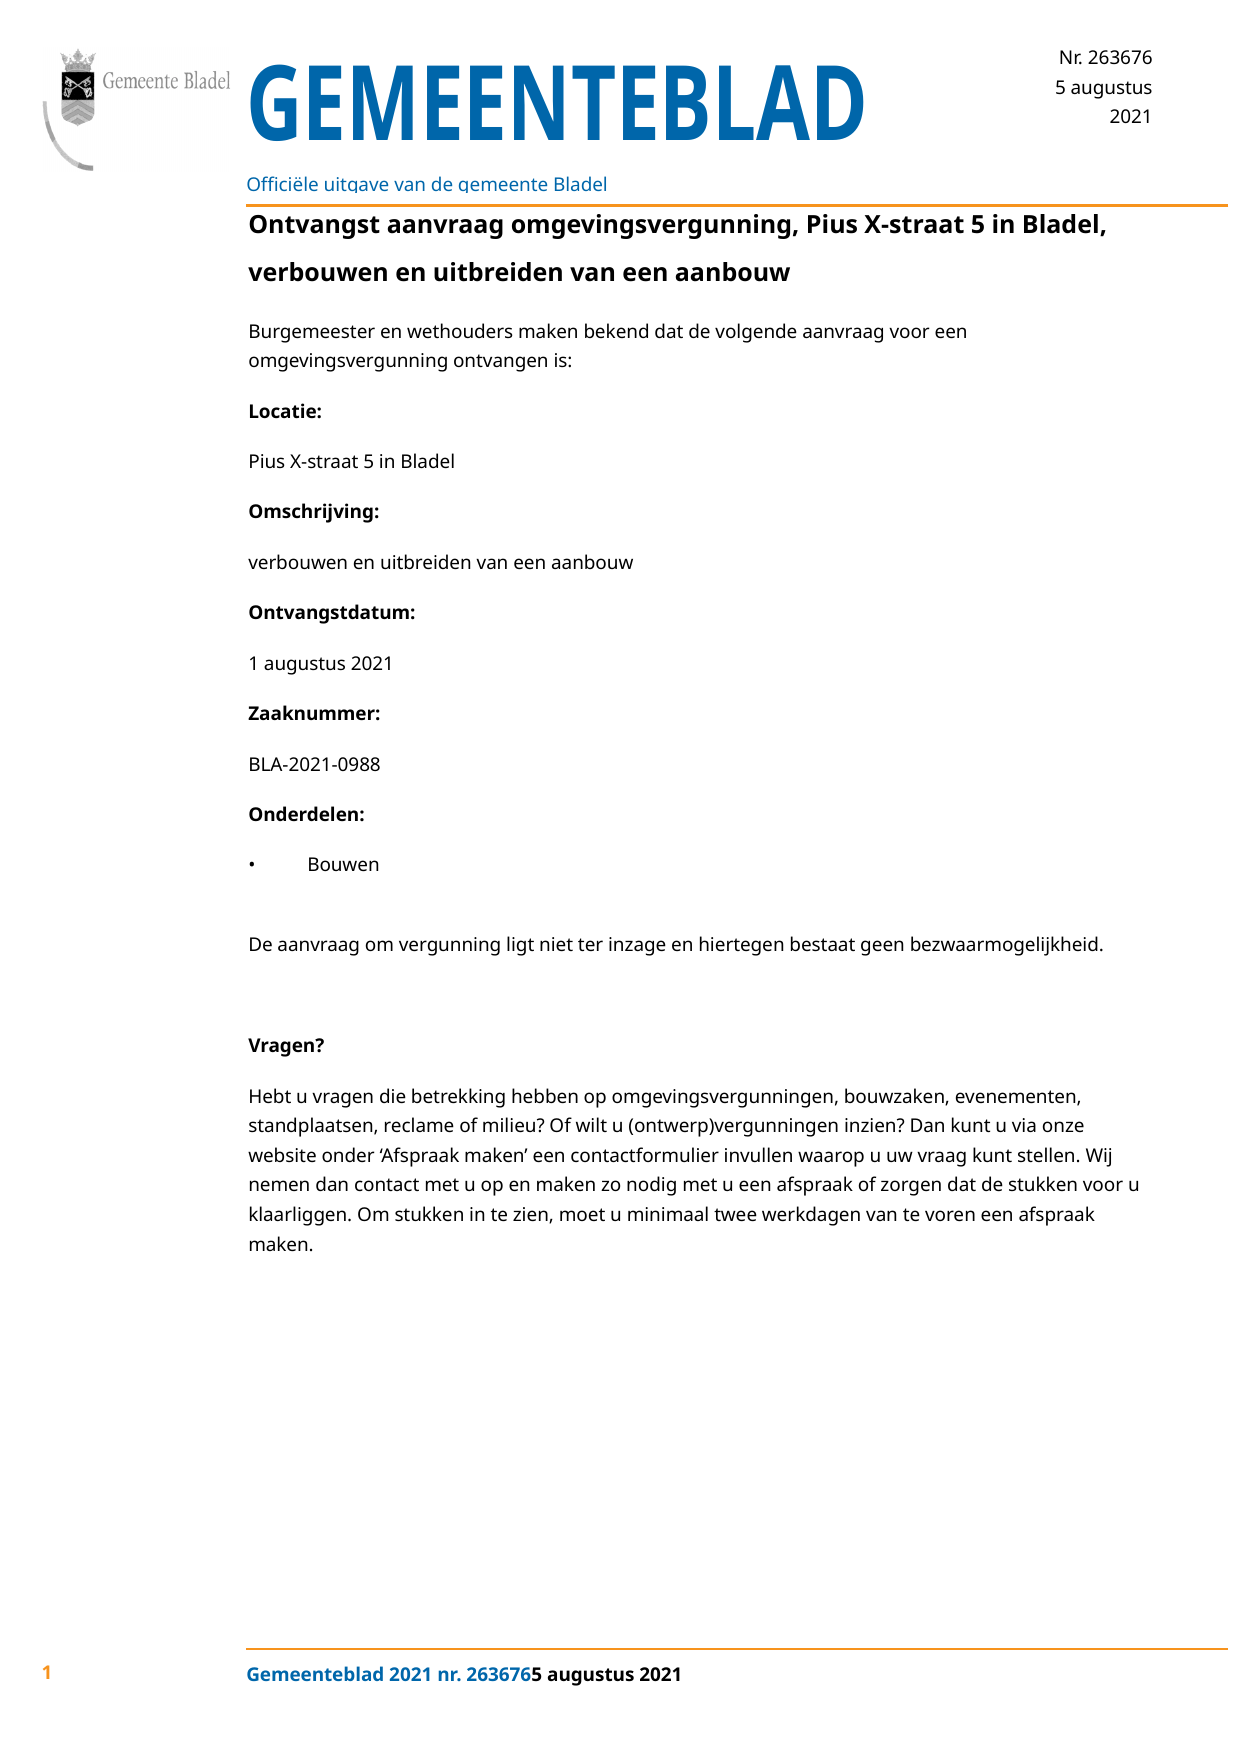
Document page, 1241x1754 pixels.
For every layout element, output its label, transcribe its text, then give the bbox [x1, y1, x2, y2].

text Hebt u vragen die betrekking hebben op omgevingsvergunningen, bouwzaken, evenementen, standplaatsen, reclame of milieu? Of wilt u (ontwerp)vergunningen inzien? Dan kunt u via onze website onder ‘Afspraak maken’ een contactformulier invullen waarop u uw vraag kunt stellen. Wij nemen dan contact met u op en maken zo nodig met u een afspraak of zorgen dat de stukken voor u klaarliggen. Om stukken in te zien, moet u minimaal twee werkdagen van te voren een afspraak maken. [248, 1083, 1152, 1257]
text BLA-2021-0988 [248, 751, 1152, 777]
text De aanvraag om vergunning ligt niet ter inzage en hiertegen bestaat geen bezwaarmogelijkheid. [248, 932, 1152, 957]
text 1 augustus 2021 [248, 650, 1152, 676]
text Ontvangstdatum: [248, 599, 1152, 625]
text Locatie: [248, 398, 1152, 424]
text Onderdelen: [248, 801, 1152, 827]
text Ontvangst aanvraag omgevingsvergunning, Pius X-straat 5 in Bladel, verbouwen en uitbreiden van een aanbouw [248, 207, 1152, 288]
text Vragen? [248, 1032, 1152, 1058]
text Pius X-straat 5 in Bladel [248, 448, 1152, 474]
text Zaaknummer: [248, 700, 1152, 726]
text Burgemeester en wethouders maken bekend dat de volgende aanvraag voor een omgevingsvergunning ontvangen is: [248, 318, 1152, 373]
text verbouwen en uitbreiden van een aanbouw [248, 549, 1152, 575]
list Bouwen [248, 852, 1152, 877]
text Omschrijving: [248, 499, 1152, 524]
picture [41, 47, 231, 172]
